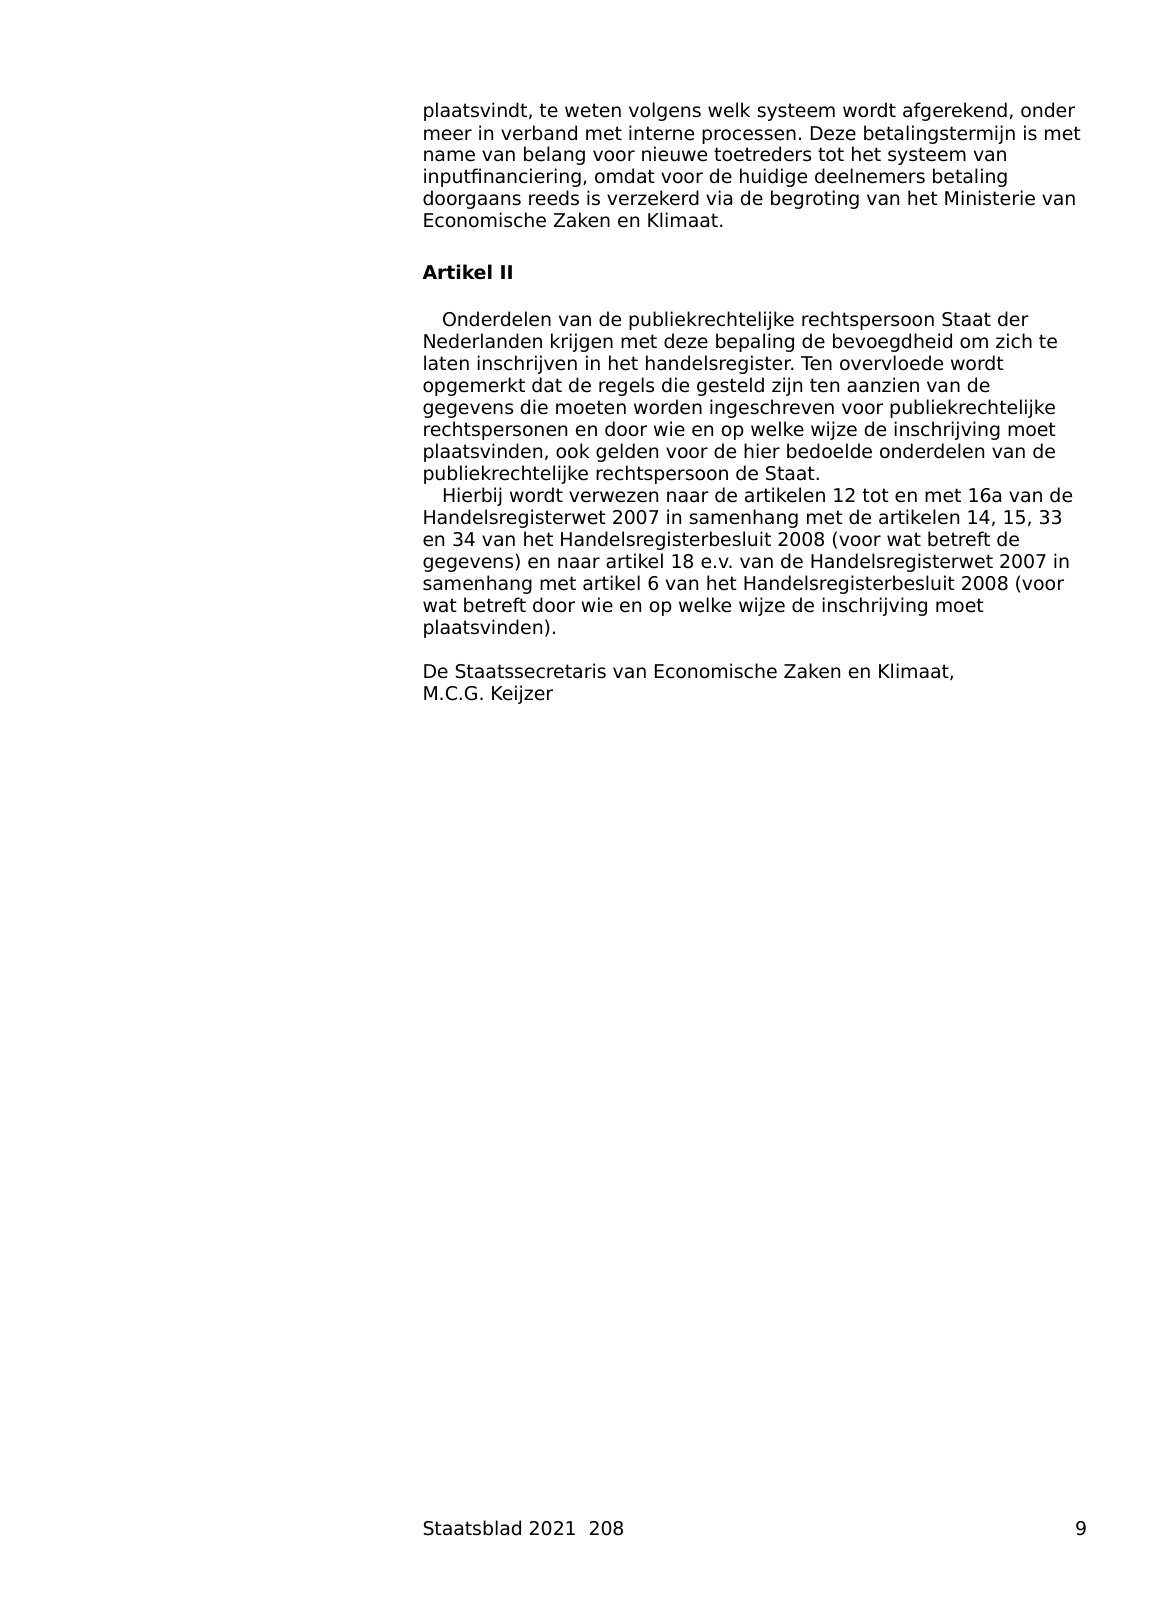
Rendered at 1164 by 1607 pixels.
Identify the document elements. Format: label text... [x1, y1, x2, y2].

text plaatsvindt, te weten volgens welk systeem wordt afgerekend, onder meer in verband met interne processen. Deze betalingstermijn is met name van belang voor nieuwe toetreders tot het systeem van inputfinanciering, omdat voor de huidige deelnemers betaling doorgaans reeds is verzekerd via de begroting van het Ministerie van Economische Zaken en Klimaat. [422, 100, 1087, 232]
text Hierbij wordt verwezen naar de artikelen 12 tot en met 16a van de Handelsregisterwet 2007 in samenhang met de artikelen 14, 15, 33 en 34 van het Handelsregisterbesluit 2008 (voor wat betreft de gegevens) en naar artikel 18 e.v. van de Handelsregisterwet 2007 in samenhang met artikel 6 van het Handelsregisterbesluit 2008 (voor wat betreft door wie en op welke wijze de inschrijving moet plaatsvinden). [422, 485, 1087, 639]
text De Staatssecretaris van Economische Zaken en Klimaat, M.C.G. Keijzer [422, 661, 1087, 705]
subtitle Artikel II [422, 262, 1087, 284]
text Onderdelen van de publiekrechtelijke rechtspersoon Staat der Nederlanden krijgen met deze bepaling de bevoegdheid om zich te laten inschrijven in het handelsregister. Ten overvloede wordt opgemerkt dat de regels die gesteld zijn ten aanzien van de gegevens die moeten worden ingeschreven voor publiekrechtelijke rechtspersonen en door wie en op welke wijze de inschrijving moet plaatsvinden, ook gelden voor de hier bedoelde onderdelen van de publiekrechtelijke rechtspersoon de Staat. [422, 309, 1087, 485]
